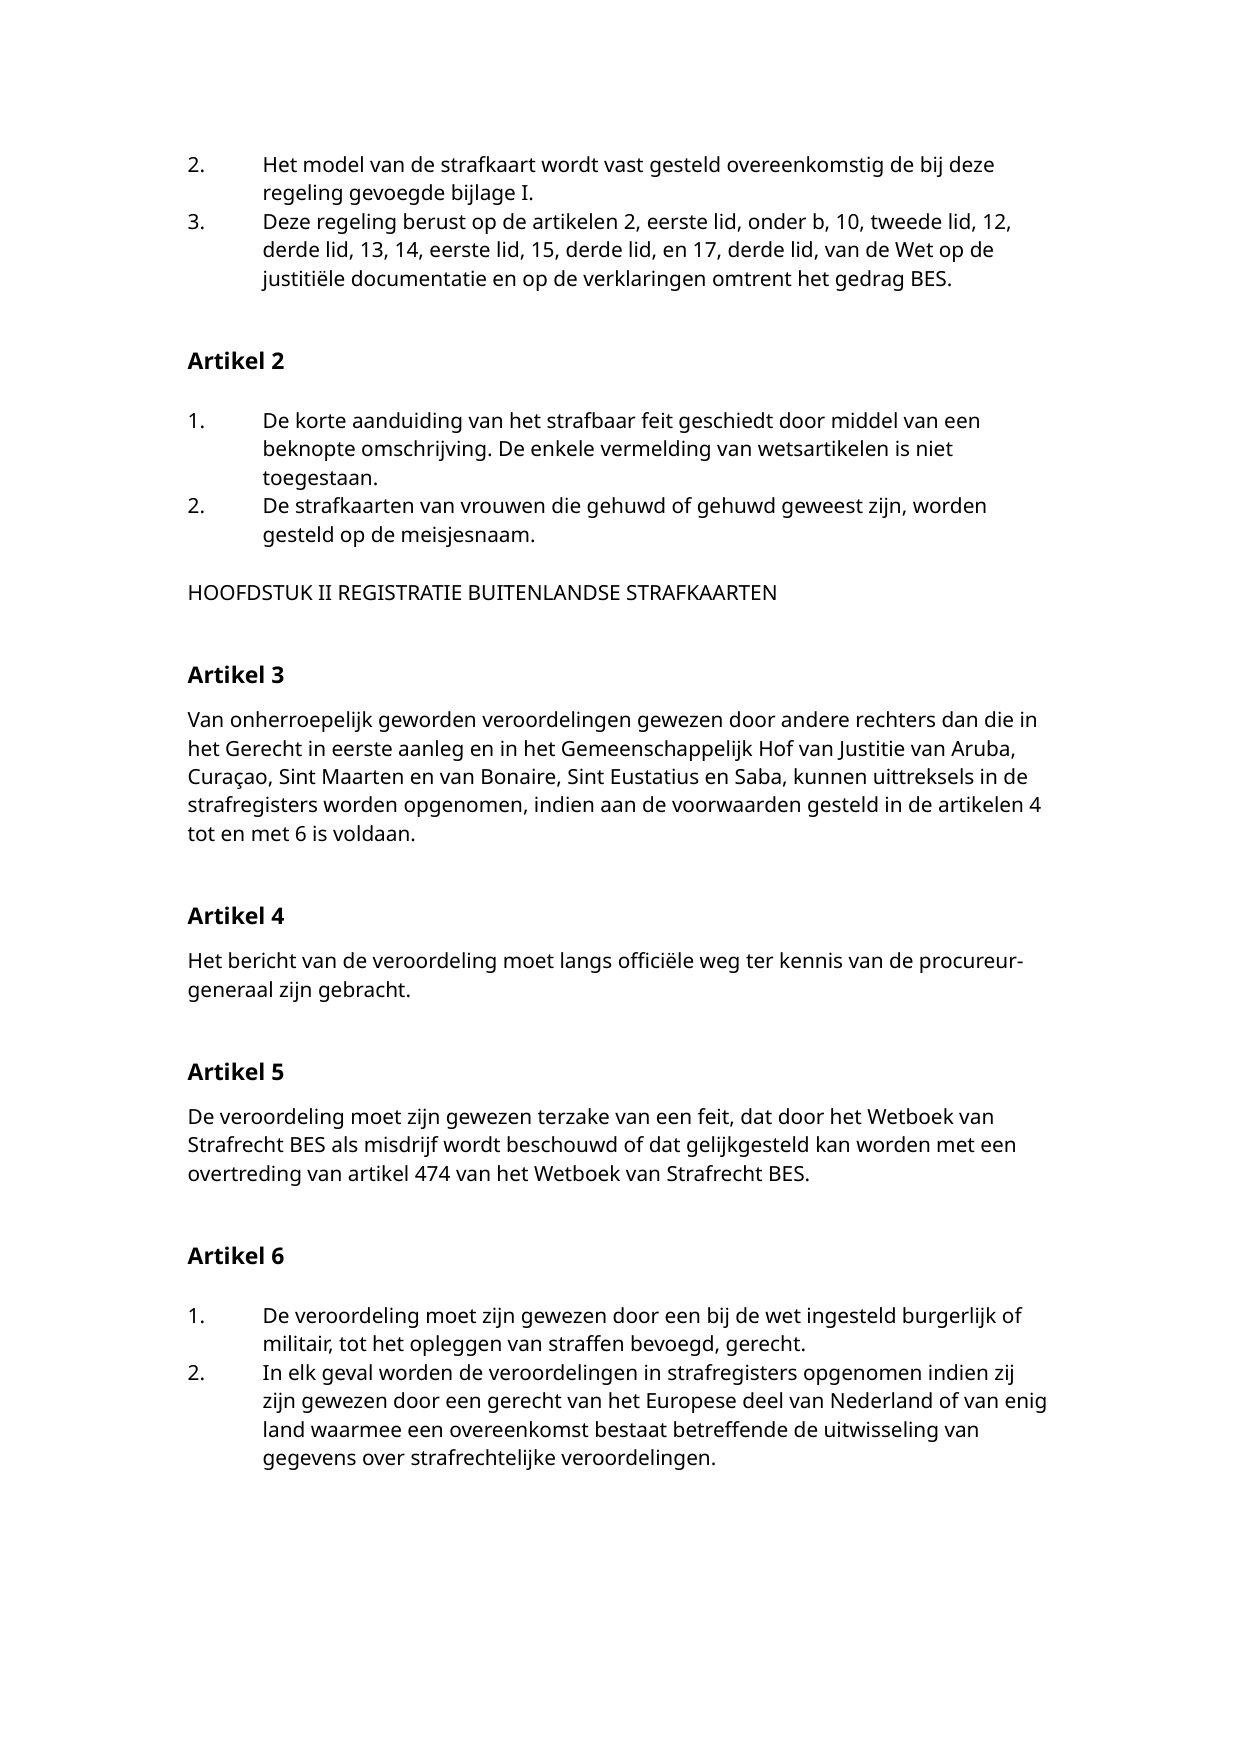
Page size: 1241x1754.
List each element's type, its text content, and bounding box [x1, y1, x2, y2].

text Van onherroepelijk geworden veroordelingen gewezen door andere rechters dan die in het Gerecht in eerste aanleg en in het Gemeenschappelijk Hof van Justitie van Aruba, Curaçao, Sint Maarten en van Bonaire, Sint Eustatius en Saba, kunnen uittreksels in de strafregisters worden opgenomen, indien aan de voorwaarden gesteld in de artikelen 4 tot en met 6 is voldaan. [187, 705, 1053, 847]
subtitle Artikel 2 [187, 345, 1053, 376]
list De strafkaarten van vrouwen die gehuwd of gehuwd geweest zijn, worden gesteld op de meisjesnaam. [187, 491, 1053, 548]
list Het model van de strafkaart wordt vast gesteld overeenkomstig de bij deze regeling gevoegde bijlage I. [187, 150, 1053, 207]
subtitle Artikel 6 [187, 1240, 1053, 1271]
subtitle Artikel 4 [187, 900, 1053, 931]
text Het bericht van de veroordeling moet langs officiële weg ter kennis van de procureur-generaal zijn gebracht. [187, 946, 1053, 1003]
subtitle Artikel 5 [187, 1056, 1053, 1087]
text De veroordeling moet zijn gewezen terzake van een feit, dat door het Wetboek van Strafrecht BES als misdrijf wordt beschouwd of dat gelijkgesteld kan worden met een overtreding van artikel 474 van het Wetboek van Strafrecht BES. [187, 1102, 1053, 1187]
subtitle Artikel 3 [187, 659, 1053, 690]
list Deze regeling berust op de artikelen 2, eerste lid, onder b, 10, tweede lid, 12, derde lid, 13, 14, eerste lid, 15, derde lid, en 17, derde lid, van de Wet op de justitiële documentatie en op de verklaringen omtrent het gedrag BES. [187, 207, 1053, 292]
list In elk geval worden de veroordelingen in strafregisters opgenomen indien zij zijn gewezen door een gerecht van het Europese deel van Nederland of van enig land waarmee een overeenkomst bestaat betreffende de uitwisseling van gegevens over strafrechtelijke veroordelingen. [187, 1358, 1053, 1472]
list De korte aanduiding van het strafbaar feit geschiedt door middel van een beknopte omschrijving. De enkele vermelding van wetsartikelen is niet toegestaan. [187, 406, 1053, 491]
subtitle HOOFDSTUK II REGISTRATIE BUITENLANDSE STRAFKAARTEN [187, 578, 1053, 607]
list De veroordeling moet zijn gewezen door een bij de wet ingesteld burgerlijk of militair, tot het opleggen van straffen bevoegd, gerecht. [187, 1301, 1053, 1358]
